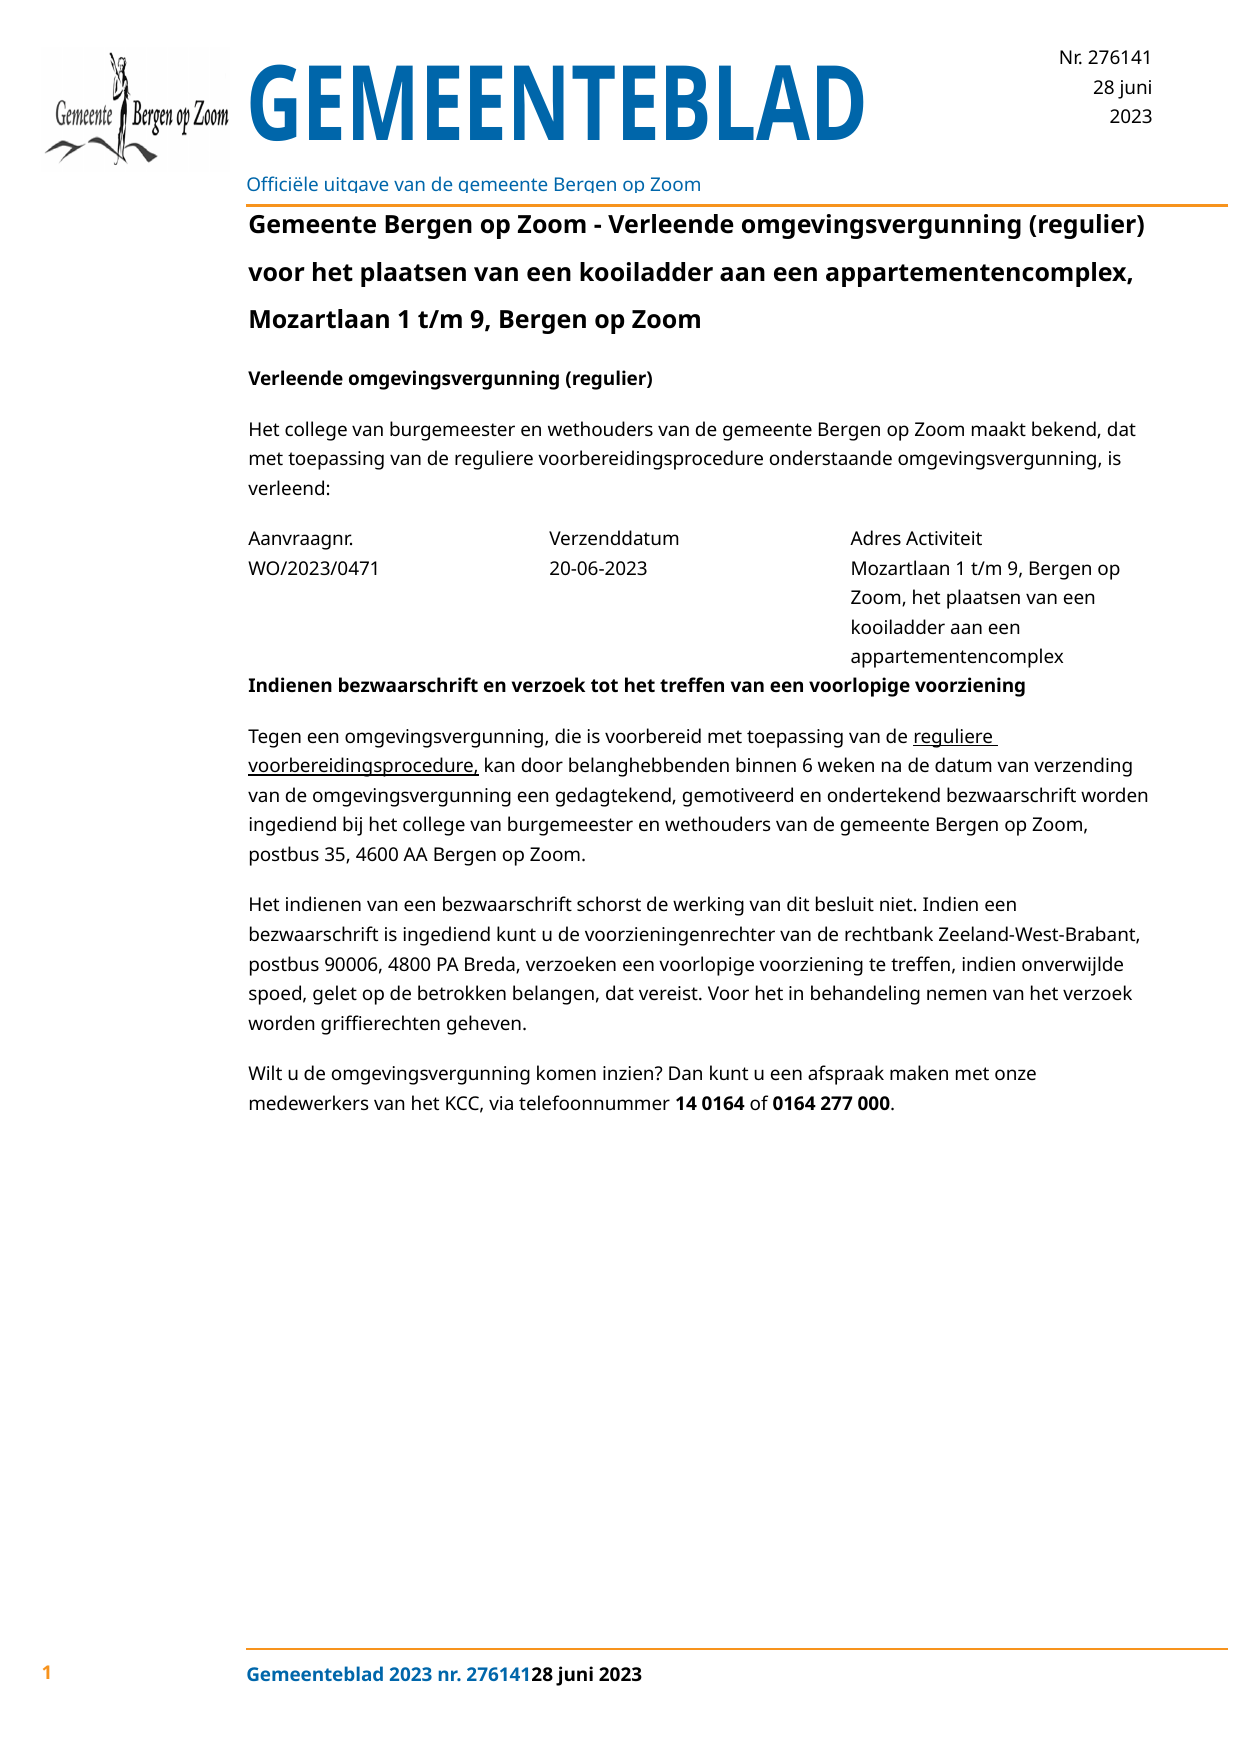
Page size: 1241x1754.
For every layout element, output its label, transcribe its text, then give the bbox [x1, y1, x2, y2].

table_header Aanvraagnr. [248, 526, 549, 551]
table_header 20-06-2023 [549, 555, 850, 669]
text Indienen bezwaarschrift en verzoek tot het treffen van een voorlopige voorziening [248, 672, 1152, 698]
text Tegen een omgevingsvergunning, die is voorbereid met toepassing van de reguliere voorbereidingsprocedure, kan door belanghebbenden binnen 6 weken na de datum van verzending van de omgevingsvergunning een gedagtekend, gemotiveerd en ondertekend bezwaarschrift worden ingediend bij het college van burgemeester en wethouders van de gemeente Bergen op Zoom, postbus 35, 4600 AA Bergen op Zoom. [248, 723, 1152, 867]
table_header Verzenddatum [549, 526, 850, 551]
text Wilt u de omgevingsvergunning komen inzien? Dan kunt u een afspraak maken met onze medewerkers van het KCC, via telefoonnummer 14 0164 of 0164 277 000. [248, 1060, 1152, 1116]
text Gemeente Bergen op Zoom - Verleende omgevingsvergunning (regulier) voor het plaatsen van een kooiladder aan een appartementencomplex, Mozartlaan 1 t/m 9, Bergen op Zoom [248, 207, 1152, 336]
text Verleende omgevingsvergunning (regulier) [248, 366, 1152, 391]
text Het indienen van een bezwaarschrift schorst de werking van dit besluit niet. Indien een bezwaarschrift is ingediend kunt u de voorzieningenrechter van de rechtbank Zeeland-West-Brabant, postbus 90006, 4800 PA Breda, verzoeken een voorlopige voorziening te treffen, indien onverwijlde spoed, gelet op de betrokken belangen, dat vereist. Voor het in behandeling nemen van het verzoek worden griffierechten geheven. [248, 892, 1152, 1036]
table_header Mozartlaan 1 t/m 9, Bergen op Zoom, het plaatsen van een kooiladder aan een appartementencomplex [850, 555, 1152, 669]
table_header WO/2023/0471 [248, 555, 549, 669]
text Het college van burgemeester en wethouders van de gemeente Bergen op Zoom maakt bekend, dat met toepassing van de reguliere voorbereidingsprocedure onderstaande omgevingsvergunning, is verleend: [248, 416, 1152, 501]
picture [41, 47, 231, 172]
table_header Adres Activiteit [850, 526, 1152, 551]
